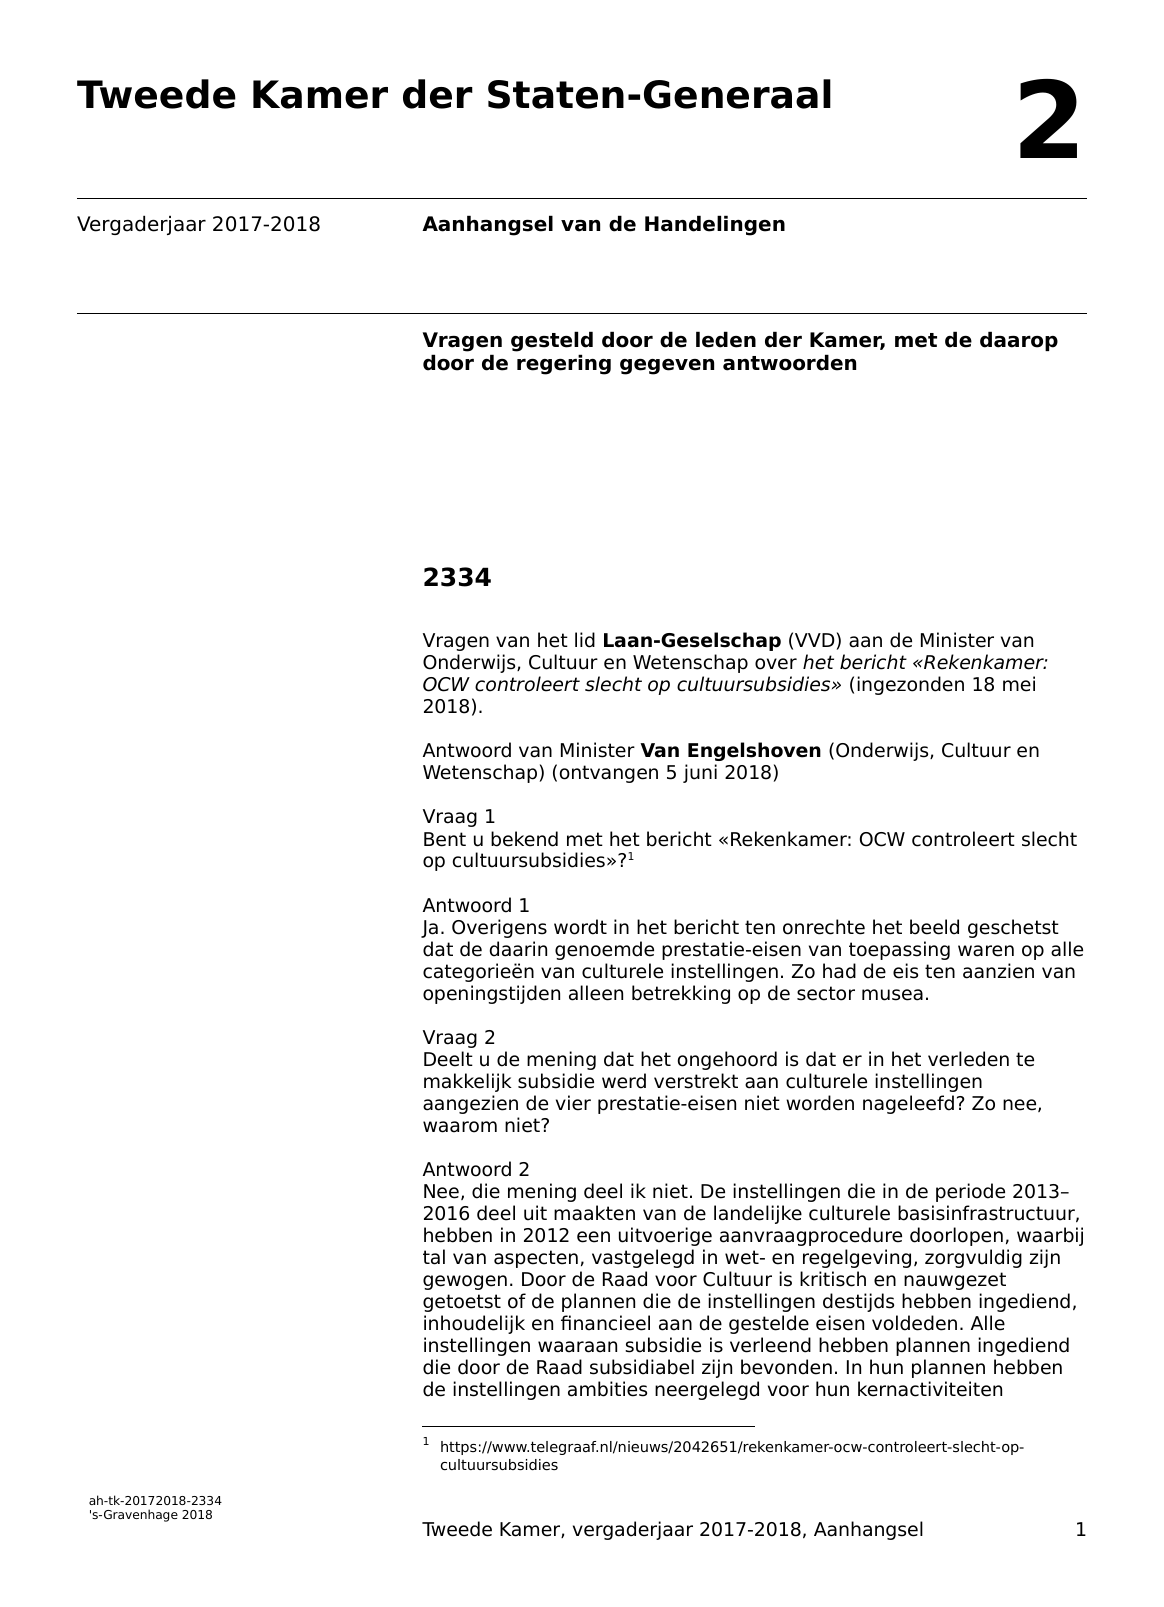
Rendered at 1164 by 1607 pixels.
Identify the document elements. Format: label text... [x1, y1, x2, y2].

table_cell Vragen gesteld door de leden der Kamer, met de daarop door de regering gegeven antwoorden [422, 314, 1087, 375]
text 's-Gravenhage 2018 [88, 1508, 323, 1522]
table_cell [77, 314, 422, 375]
text Deelt u de mening dat het ongehoord is dat er in het verleden te makkelijk subsidie werd verstrekt aan culturele instellingen aangezien de vier prestatie-eisen niet worden nageleefd? Zo nee, waarom niet? [422, 1049, 1087, 1137]
text Vragen van het lid Laan-Geselschap (VVD) aan de Minister van Onderwijs, Cultuur en Wetenschap over het bericht «Rekenkamer: OCW controleert slecht op cultuursubsidies» (ingezonden 18 mei 2018). [422, 630, 1087, 718]
table_cell Vergaderjaar 2017-2018 [77, 199, 422, 313]
text Antwoord 1 [422, 894, 1087, 917]
text https://www.telegraaf.nl/nieuws/2042651/rekenkamer-ocw-controleert-slecht-op-cultuursubsidies [422, 1435, 1087, 1474]
text Antwoord van Minister Van Engelshoven (Onderwijs, Cultuur en Wetenschap) (ontvangen 5 juni 2018) [422, 740, 1087, 784]
text Vraag 2 [422, 1027, 1087, 1049]
text Vraag 1 [422, 806, 1087, 828]
text Nee, die mening deel ik niet. De instellingen die in de periode 2013–2016 deel uit maakten van de landelijke culturele basisinfrastructuur, hebben in 2012 een uitvoerige aanvraagprocedure doorlopen, waarbij tal van aspecten, vastgelegd in wet- en regelgeving, zorgvuldig zijn gewogen. Door de Raad voor Cultuur is kritisch en nauwgezet getoetst of de plannen die de instellingen destijds hebben ingediend, inhoudelijk en financieel aan de gestelde eisen voldeden. Alle instellingen waaraan subsidie is verleend hebben plannen ingediend die door de Raad subsidiabel zijn bevonden. In hun plannen hebben de instellingen ambities neergelegd voor hun kernactiviteiten [422, 1181, 1087, 1401]
table_header 2 [886, 59, 1087, 198]
table_header Tweede Kamer der Staten-Generaal [77, 59, 886, 198]
text Bent u bekend met het bericht «Rekenkamer: OCW controleert slecht op cultuursubsidies»? [422, 828, 1087, 872]
table_cell Aanhangsel van de Handelingen [422, 199, 1087, 313]
text Antwoord 2 [422, 1159, 1087, 1181]
text Ja. Overigens wordt in het bericht ten onrechte het beeld geschetst dat de daarin genoemde prestatie-eisen van toepassing waren op alle categorieën van culturele instellingen. Zo had de eis ten aanzien van openingstijden alleen betrekking op de sector musea. [422, 917, 1087, 1004]
text 2334 [422, 563, 1087, 592]
text ah-tk-20172018-2334 [88, 1494, 323, 1508]
